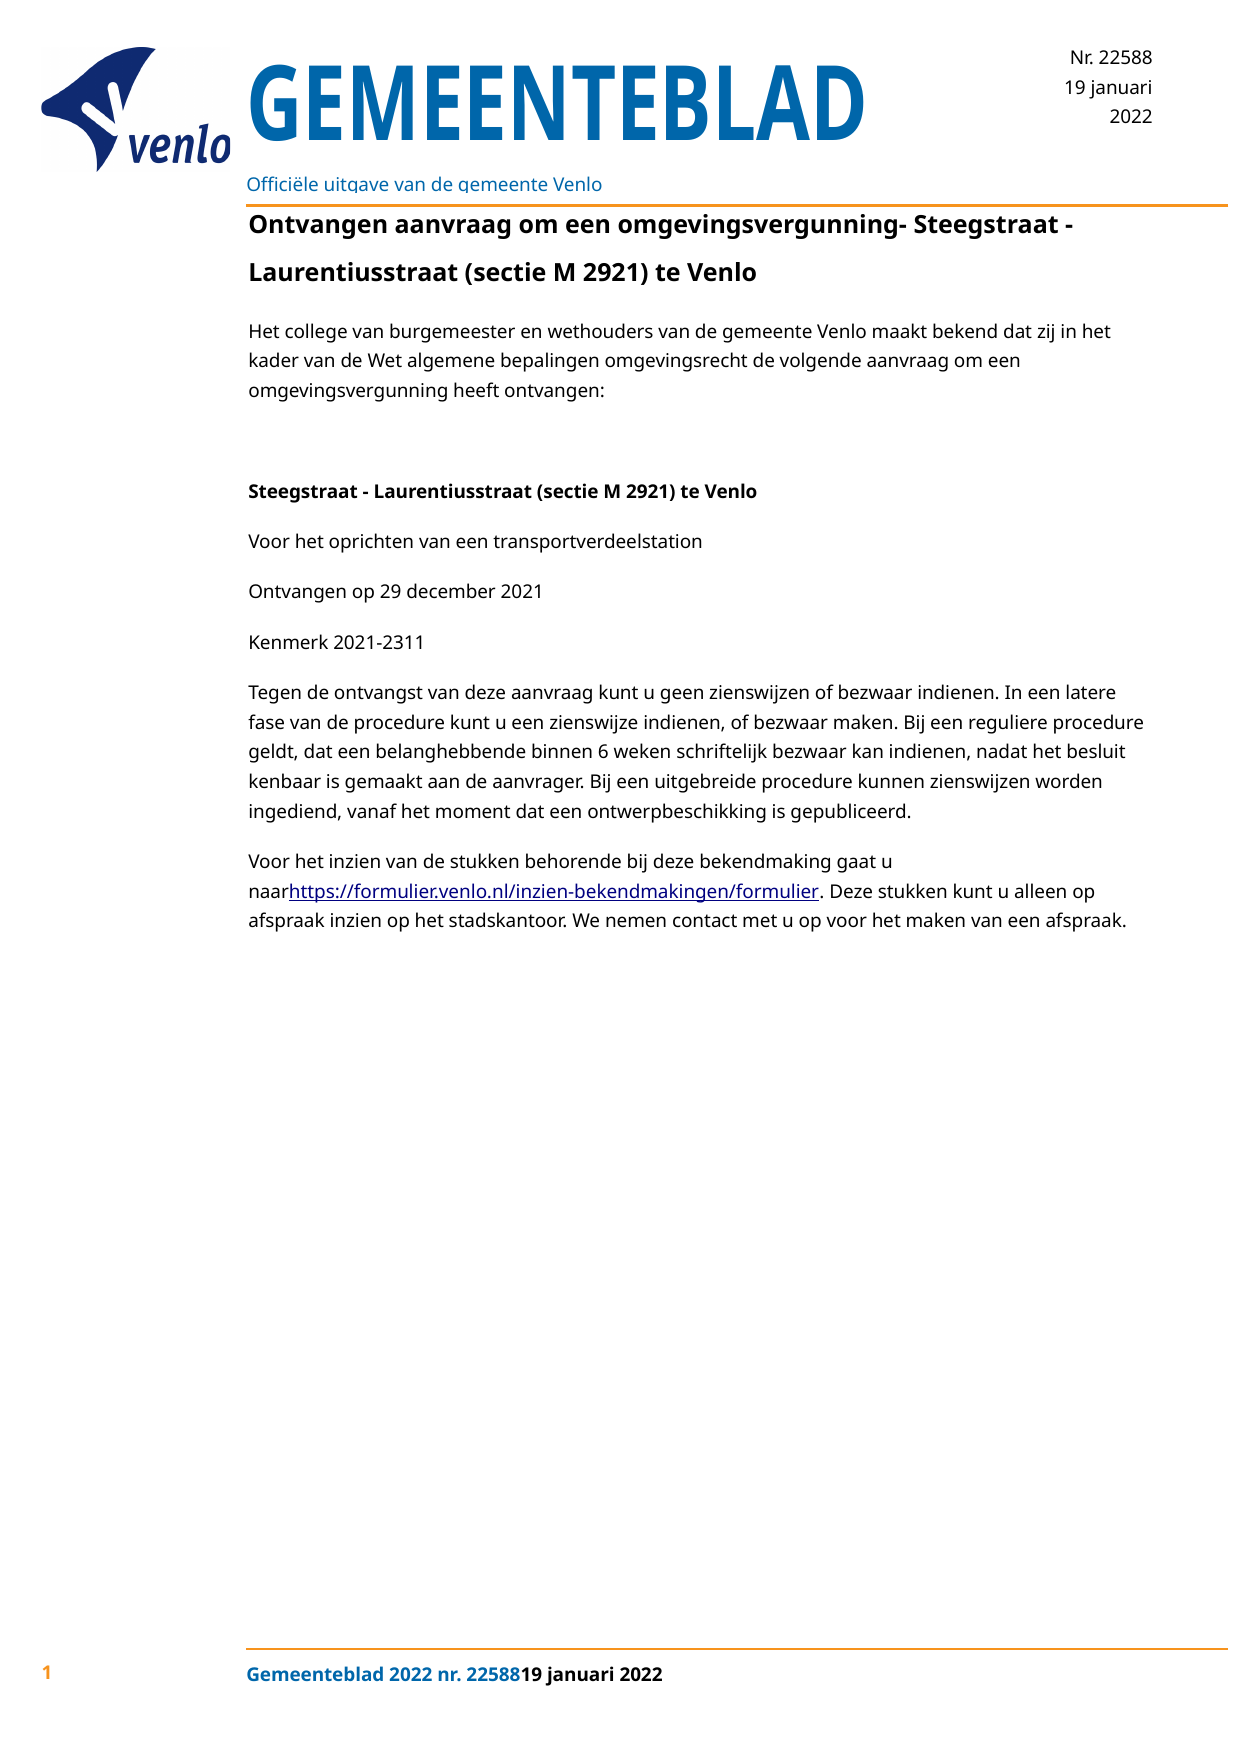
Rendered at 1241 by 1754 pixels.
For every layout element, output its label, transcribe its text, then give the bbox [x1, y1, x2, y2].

text Het college van burgemeester en wethouders van de gemeente Venlo maakt bekend dat zij in het kader van de Wet algemene bepalingen omgevingsrecht de volgende aanvraag om een omgevingsvergunning heeft ontvangen: [248, 318, 1152, 403]
text Tegen de ontvangst van deze aanvraag kunt u geen zienswijzen of bezwaar indienen. In een latere fase van de procedure kunt u een zienswijze indienen, of bezwaar maken. Bij een reguliere procedure geldt, dat een belanghebbende binnen 6 weken schriftelijk bezwaar kan indienen, nadat het besluit kenbaar is gemaakt aan de aanvrager. Bij een uitgebreide procedure kunnen zienswijzen worden ingediend, vanaf het moment dat een ontwerpbeschikking is gepubliceerd. [248, 679, 1152, 824]
text Kenmerk 2021-2311 [248, 629, 1152, 655]
text Voor het inzien van de stukken behorende bij deze bekendmaking gaat u naarhttps://formulier.venlo.nl/inzien-bekendmakingen/formulier. Deze stukken kunt u alleen op afspraak inzien op het stadskantoor. We nemen contact met u op voor het maken van een afspraak. [248, 848, 1152, 933]
text Steegstraat - Laurentiusstraat (sectie M 2921) te Venlo [248, 478, 1152, 504]
text Voor het oprichten van een transportverdeelstation [248, 528, 1152, 554]
picture [41, 47, 231, 172]
text Ontvangen op 29 december 2021 [248, 579, 1152, 604]
text Ontvangen aanvraag om een omgevingsvergunning- Steegstraat - Laurentiusstraat (sectie M 2921) te Venlo [248, 207, 1152, 288]
